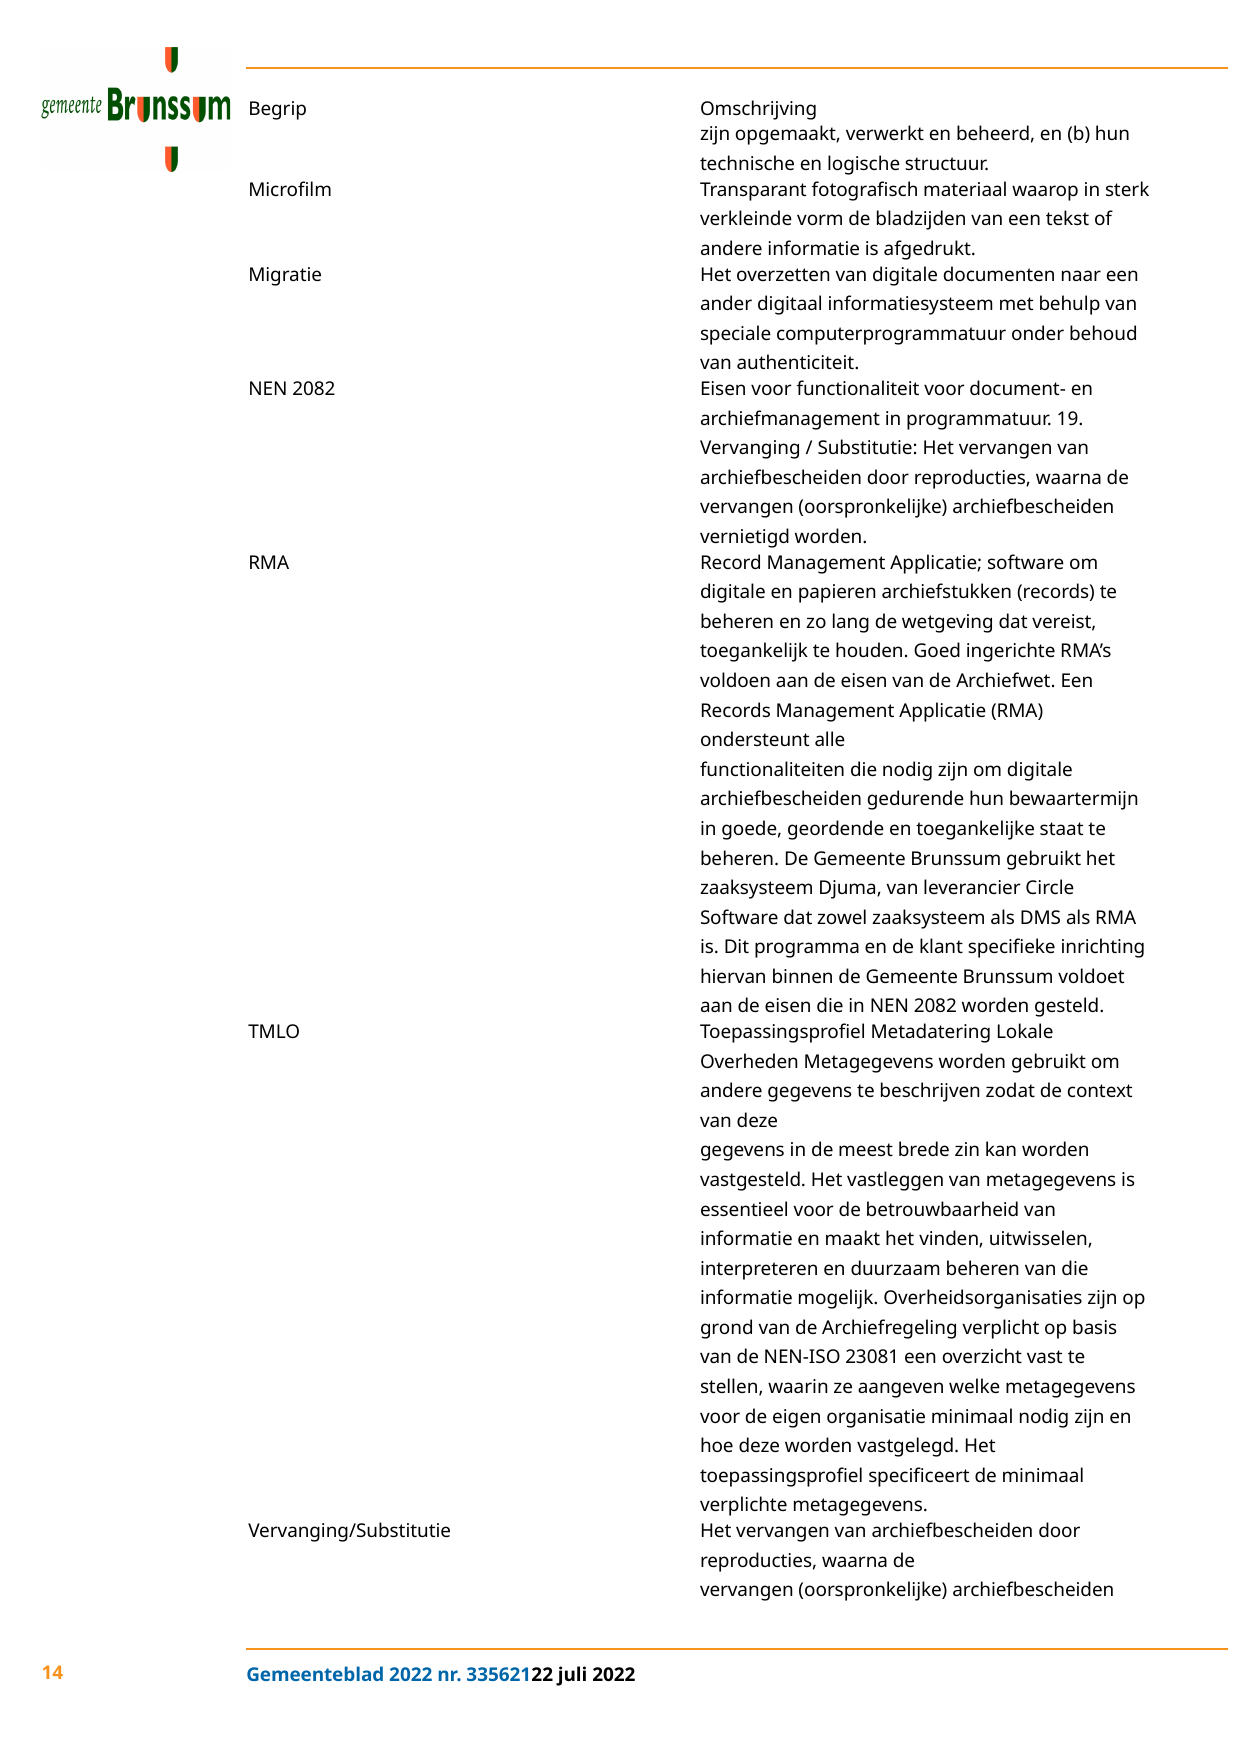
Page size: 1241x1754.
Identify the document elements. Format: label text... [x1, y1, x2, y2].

table_cell NEN 2082 [248, 375, 700, 549]
table_header Omschrijving [700, 95, 1152, 121]
table_cell Het vervangen van archiefbescheiden door reproducties, waarna de vervangen (oorspronkelijke) archiefbescheiden [700, 1518, 1152, 1602]
table_cell TMLO [248, 1018, 700, 1517]
table_cell Migratie [248, 261, 700, 375]
table_header Begrip [248, 95, 700, 121]
table_cell Toepassingsprofiel Metadatering Lokale Overheden Metagegevens worden gebruikt om andere gegevens te beschrijven zodat de context van deze gegevens in de meest brede zin kan worden vastgesteld. Het vastleggen van metagegevens is essentieel voor de betrouwbaarheid van informatie en maakt het vinden, uitwisselen, interpreteren en duurzaam beheren van die informatie mogelijk. Overheidsorganisaties zijn op grond van de Archiefregeling verplicht op basis van de NEN-ISO 23081 een overzicht vast te stellen, waarin ze aangeven welke metagegevens voor de eigen organisatie minimaal nodig zijn en hoe deze worden vastgelegd. Het toepassingsprofiel specificeert de minimaal verplichte metagegevens. [700, 1018, 1152, 1517]
table_cell RMA [248, 549, 700, 1018]
table_cell Eisen voor functionaliteit voor document- en archiefmanagement in programmatuur. 19. Vervanging / Substitutie: Het vervangen van archiefbescheiden door reproducties, waarna de vervangen (oorspronkelijke) archiefbescheiden vernietigd worden. [700, 375, 1152, 549]
table_cell Record Management Applicatie; software om digitale en papieren archiefstukken (records) te beheren en zo lang de wetgeving dat vereist, toegankelijk te houden. Goed ingerichte RMA’s voldoen aan de eisen van de Archiefwet. Een Records Management Applicatie (RMA) ondersteunt alle functionaliteiten die nodig zijn om digitale archiefbescheiden gedurende hun bewaartermijn in goede, geordende en toegankelijke staat te beheren. De Gemeente Brunssum gebruikt het zaaksysteem Djuma, van leverancier Circle Software dat zowel zaaksysteem als DMS als RMA is. Dit programma en de klant specifieke inrichting hiervan binnen de Gemeente Brunssum voldoet aan de eisen die in NEN 2082 worden gesteld. [700, 549, 1152, 1018]
table_cell Vervanging/Substitutie [248, 1518, 700, 1602]
table_cell Transparant fotografisch materiaal waarop in sterk verkleinde vorm de bladzijden van een tekst of andere informatie is afgedrukt. [700, 176, 1152, 261]
table_cell zijn opgemaakt, verwerkt en beheerd, en (b) hun technische en logische structuur. [700, 121, 1152, 176]
table_cell Het overzetten van digitale documenten naar een ander digitaal informatiesysteem met behulp van speciale computerprogrammatuur onder behoud van authenticiteit. [700, 261, 1152, 375]
picture [41, 47, 231, 172]
table_cell Microfilm [248, 176, 700, 261]
table_cell [248, 121, 700, 176]
